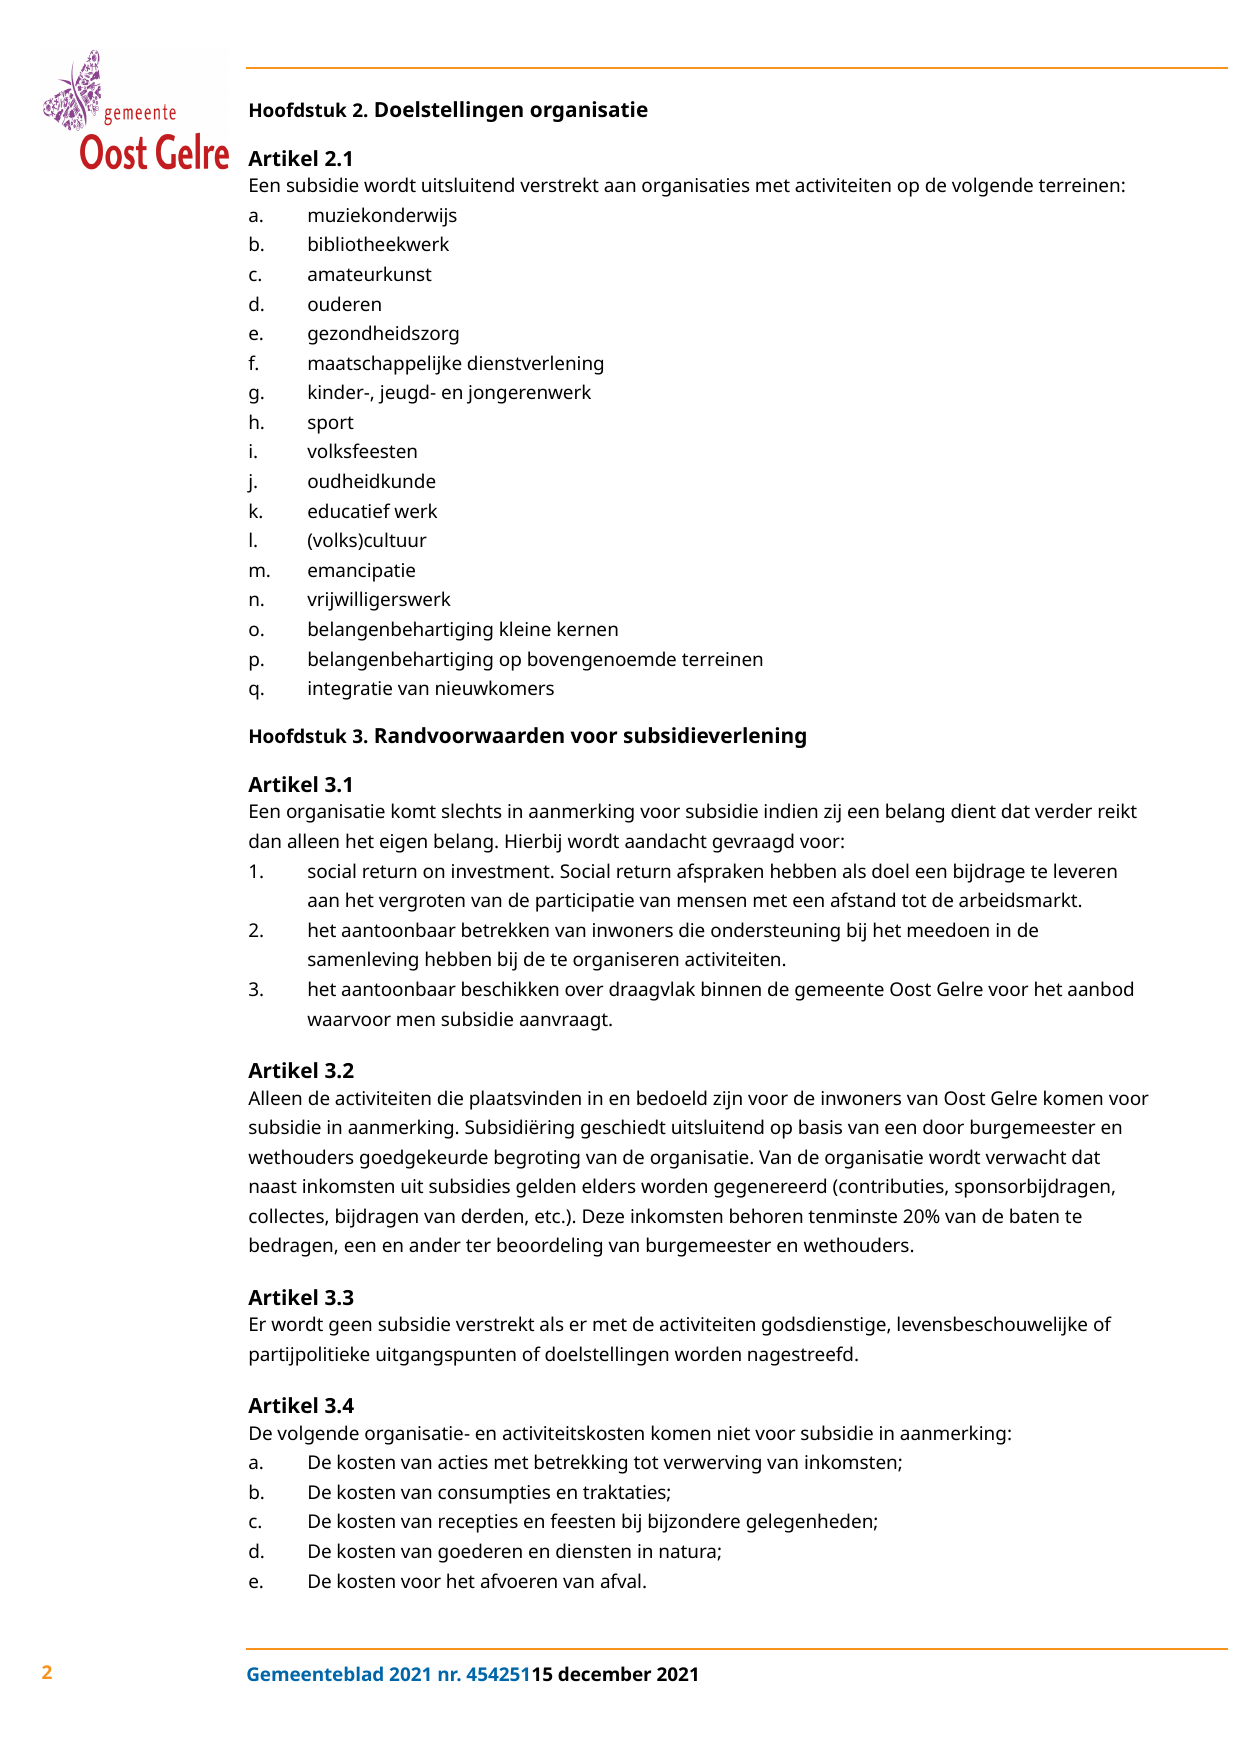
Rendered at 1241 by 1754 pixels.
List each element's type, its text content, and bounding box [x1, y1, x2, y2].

list maatschappelijke dienstverlening [248, 350, 1152, 376]
list belangenbehartiging kleine kernen [248, 616, 1152, 642]
list De kosten van consumpties en traktaties; [248, 1479, 1152, 1505]
list muziekonderwijs [248, 202, 1152, 228]
list emancipatie [248, 557, 1152, 583]
text Artikel 3.2 [248, 1056, 1152, 1085]
list het aantoonbaar betrekken van inwoners die ondersteuning bij het meedoen in de samenleving hebben bij de te organiseren activiteiten. [248, 917, 1152, 972]
list sport [248, 409, 1152, 435]
text Een subsidie wordt uitsluitend verstrekt aan organisaties met activiteiten op de volgende terreinen: [248, 172, 1152, 198]
list het aantoonbaar beschikken over draagvlak binnen de gemeente Oost Gelre voor het aanbod waarvoor men subsidie aanvraagt. [248, 976, 1152, 1032]
list amateurkunst [248, 261, 1152, 287]
list oudheidkunde [248, 468, 1152, 494]
list kinder-, jeugd- en jongerenwerk [248, 379, 1152, 405]
text Artikel 3.4 [248, 1391, 1152, 1420]
text Hoofdstuk 3. Randvoorwaarden voor subsidieverlening [248, 721, 1152, 749]
list integratie van nieuwkomers [248, 675, 1152, 701]
text Artikel 3.3 [248, 1283, 1152, 1311]
list gezondheidszorg [248, 320, 1152, 346]
text Een organisatie komt slechts in aanmerking voor subsidie indien zij een belang dient dat verder reikt dan alleen het eigen belang. Hierbij wordt aandacht gevraagd voor: [248, 799, 1152, 854]
text Alleen de activiteiten die plaatsvinden in en bedoeld zijn voor de inwoners van Oost Gelre komen voor subsidie in aanmerking. Subsidiëring geschiedt uitsluitend op basis van een door burgemeester en wethouders goedgekeurde begroting van de organisatie. Van de organisatie wordt verwacht dat naast inkomsten uit subsidies gelden elders worden gegenereerd (contributies, sponsorbijdragen, collectes, bijdragen van derden, etc.). Deze inkomsten behoren tenminste 20% van de baten te bedragen, een en ander ter beoordeling van burgemeester en wethouders. [248, 1085, 1152, 1258]
picture [41, 47, 231, 172]
text Er wordt geen subsidie verstrekt als er met de activiteiten godsdienstige, levensbeschouwelijke of partijpolitieke uitgangspunten of doelstellingen worden nagestreefd. [248, 1311, 1152, 1367]
list De kosten van acties met betrekking tot verwerving van inkomsten; [248, 1449, 1152, 1475]
text Hoofdstuk 2. Doelstellingen organisatie [248, 95, 1152, 123]
list social return on investment. Social return afspraken hebben als doel een bijdrage te leveren aan het vergroten van de participatie van mensen met een afstand tot de arbeidsmarkt. [248, 858, 1152, 913]
list ouderen [248, 291, 1152, 317]
list De kosten van goederen en diensten in natura; [248, 1538, 1152, 1564]
text Artikel 2.1 [248, 144, 1152, 172]
list vrijwilligerswerk [248, 587, 1152, 612]
list De kosten voor het afvoeren van afval. [248, 1568, 1152, 1593]
text De volgende organisatie- en activiteitskosten komen niet voor subsidie in aanmerking: [248, 1420, 1152, 1446]
text Artikel 3.1 [248, 770, 1152, 799]
list volksfeesten [248, 439, 1152, 464]
list belangenbehartiging op bovengenoemde terreinen [248, 646, 1152, 672]
list (volks)cultuur [248, 527, 1152, 553]
list De kosten van recepties en feesten bij bijzondere gelegenheden; [248, 1509, 1152, 1534]
list educatief werk [248, 498, 1152, 524]
list bibliotheekwerk [248, 232, 1152, 257]
